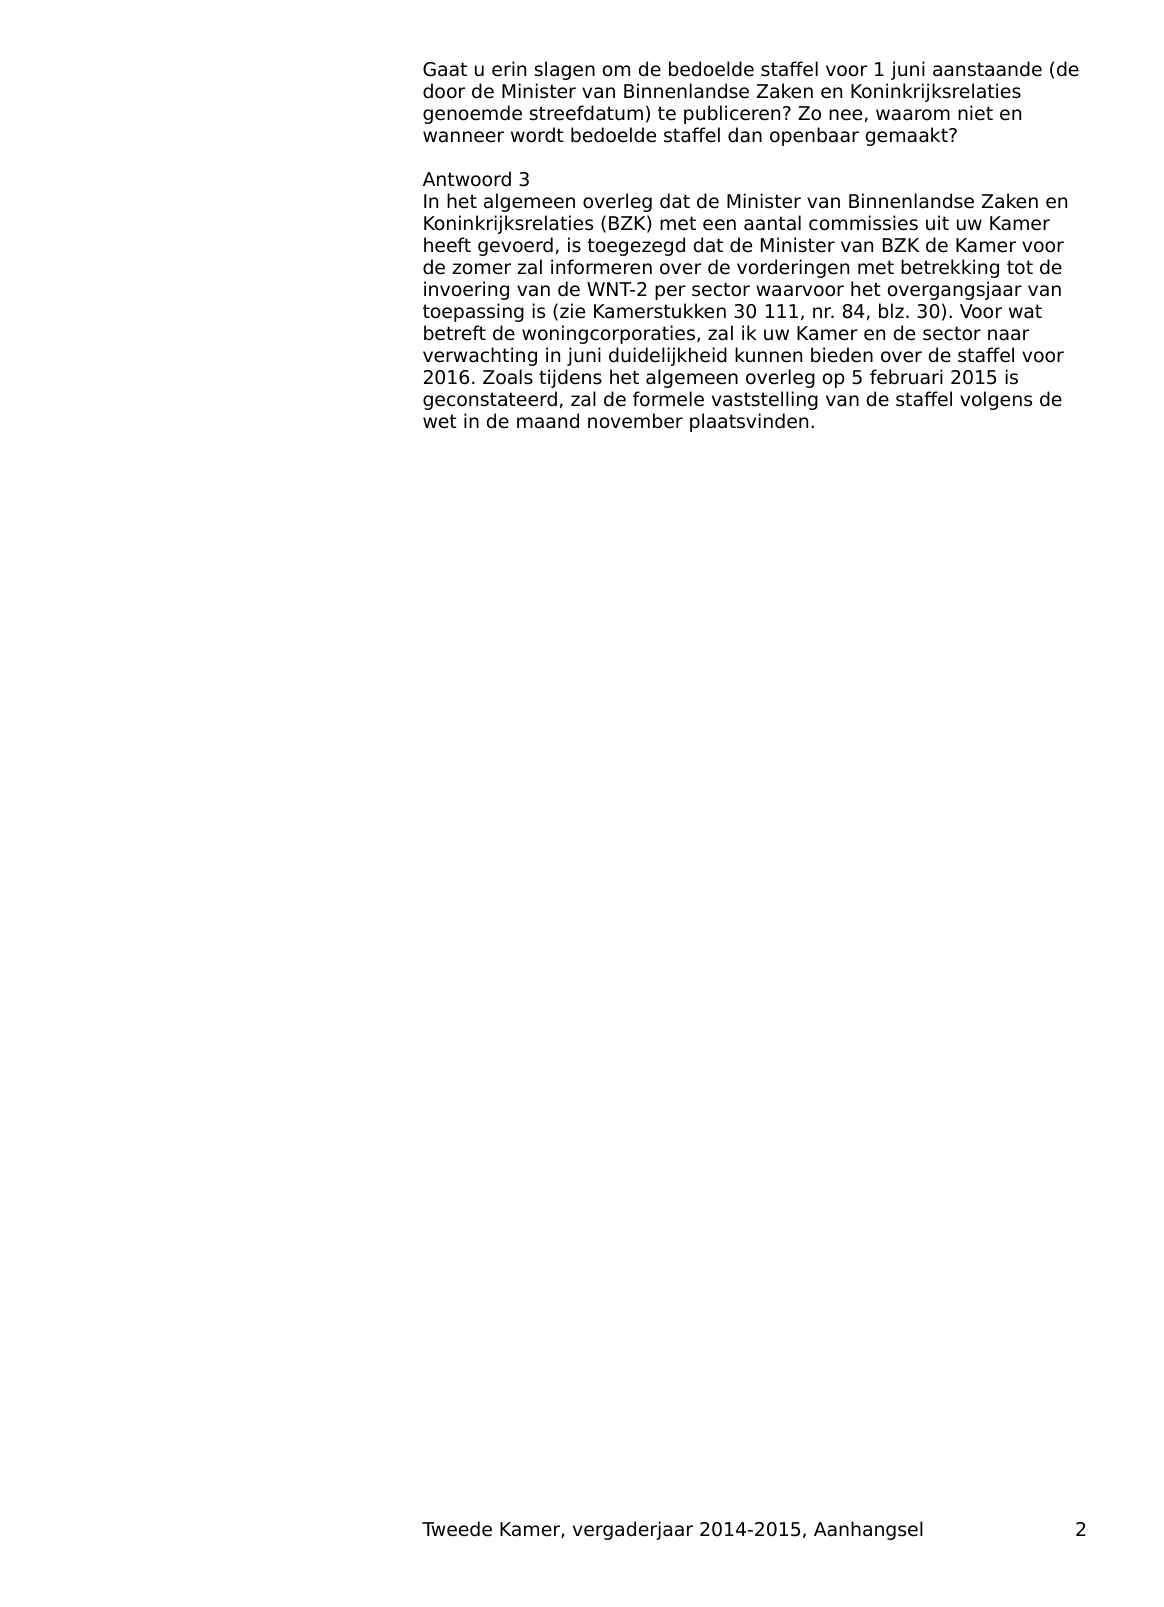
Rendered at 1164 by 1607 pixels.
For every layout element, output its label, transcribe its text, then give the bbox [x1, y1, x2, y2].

text Gaat u erin slagen om de bedoelde staffel voor 1 juni aanstaande (de door de Minister van Binnenlandse Zaken en Koninkrijksrelaties genoemde streefdatum) te publiceren? Zo nee, waarom niet en wanneer wordt bedoelde staffel dan openbaar gemaakt? [422, 59, 1087, 147]
text In het algemeen overleg dat de Minister van Binnenlandse Zaken en Koninkrijksrelaties (BZK) met een aantal commissies uit uw Kamer heeft gevoerd, is toegezegd dat de Minister van BZK de Kamer voor de zomer zal informeren over de vorderingen met betrekking tot de invoering van de WNT-2 per sector waarvoor het overgangsjaar van toepassing is (zie Kamerstukken 30 111, nr. 84, blz. 30). Voor wat betreft de woningcorporaties, zal ik uw Kamer en de sector naar verwachting in juni duidelijkheid kunnen bieden over de staffel voor 2016. Zoals tijdens het algemeen overleg op 5 februari 2015 is geconstateerd, zal de formele vaststelling van de staffel volgens de wet in de maand november plaatsvinden. [422, 191, 1087, 433]
text Antwoord 3 [422, 169, 1087, 191]
